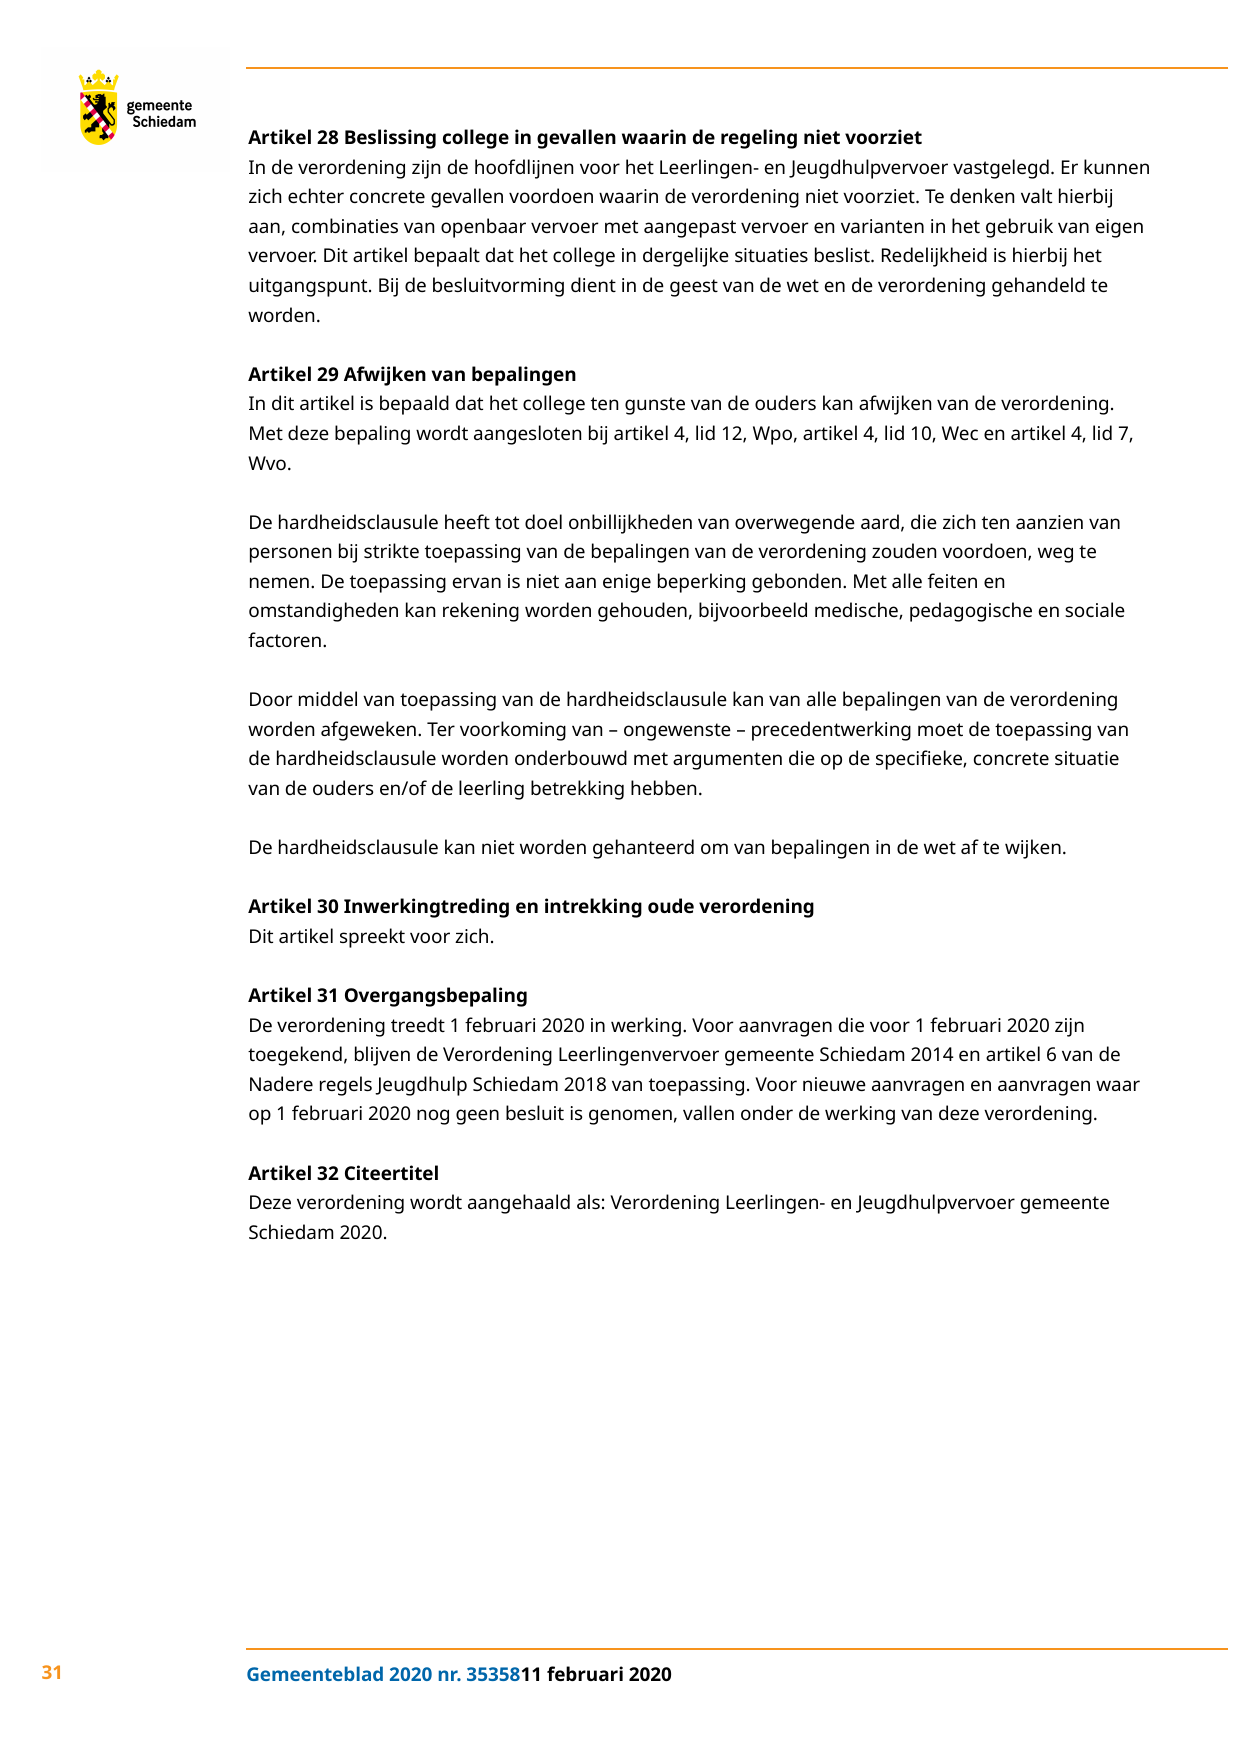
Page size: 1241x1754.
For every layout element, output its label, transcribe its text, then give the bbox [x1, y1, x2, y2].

text De hardheidsclausule heeft tot doel onbillijkheden van overwegende aard, die zich ten aanzien van personen bij strikte toepassing van de bepalingen van de verordening zouden voordoen, weg te nemen. De toepassing ervan is niet aan enige beperking gebonden. Met alle feiten en omstandigheden kan rekening worden gehouden, bijvoorbeeld medische, pedagogische en sociale factoren. [248, 509, 1152, 653]
text Artikel 31 Overgangsbepaling [248, 982, 1152, 1008]
text Door middel van toepassing van de hardheidsclausule kan van alle bepalingen van de verordening worden afgeweken. Ter voorkoming van – ongewenste – precedentwerking moet de toepassing van de hardheidsclausule worden onderbouwd met argumenten die op de specifieke, concrete situatie van de ouders en/of de leerling betrekking hebben. [248, 686, 1152, 801]
text Artikel 30 Inwerkingtreding en intrekking oude verordening [248, 893, 1152, 919]
picture [41, 47, 231, 172]
text Deze verordening wordt aangehaald als: Verordening Leerlingen- en Jeugdhulpvervoer gemeente Schiedam 2020. [248, 1189, 1152, 1245]
text Artikel 29 Afwijken van bepalingen [248, 361, 1152, 387]
text In de verordening zijn de hoofdlijnen voor het Leerlingen- en Jeugdhulpvervoer vastgelegd. Er kunnen zich echter concrete gevallen voordoen waarin de verordening niet voorziet. Te denken valt hierbij aan, combinaties van openbaar vervoer met aangepast vervoer en varianten in het gebruik van eigen vervoer. Dit artikel bepaalt dat het college in dergelijke situaties beslist. Redelijkheid is hierbij het uitgangspunt. Bij de besluitvorming dient in de geest van de wet en de verordening gehandeld te worden. [248, 154, 1152, 328]
text Artikel 28 Beslissing college in gevallen waarin de regeling niet voorziet [248, 124, 1152, 150]
text De hardheidsclausule kan niet worden gehanteerd om van bepalingen in de wet af te wijken. [248, 834, 1152, 860]
text De verordening treedt 1 februari 2020 in werking. Voor aanvragen die voor 1 februari 2020 zijn toegekend, blijven de Verordening Leerlingenvervoer gemeente Schiedam 2014 en artikel 6 van de Nadere regels Jeugdhulp Schiedam 2018 van toepassing. Voor nieuwe aanvragen en aanvragen waar op 1 februari 2020 nog geen besluit is genomen, vallen onder de werking van deze verordening. [248, 1012, 1152, 1126]
text In dit artikel is bepaald dat het college ten gunste van de ouders kan afwijken van de verordening. Met deze bepaling wordt aangesloten bij artikel 4, lid 12, Wpo, artikel 4, lid 10, Wec en artikel 4, lid 7, Wvo. [248, 391, 1152, 476]
text Artikel 32 Citeertitel [248, 1160, 1152, 1186]
text Dit artikel spreekt voor zich. [248, 923, 1152, 949]
